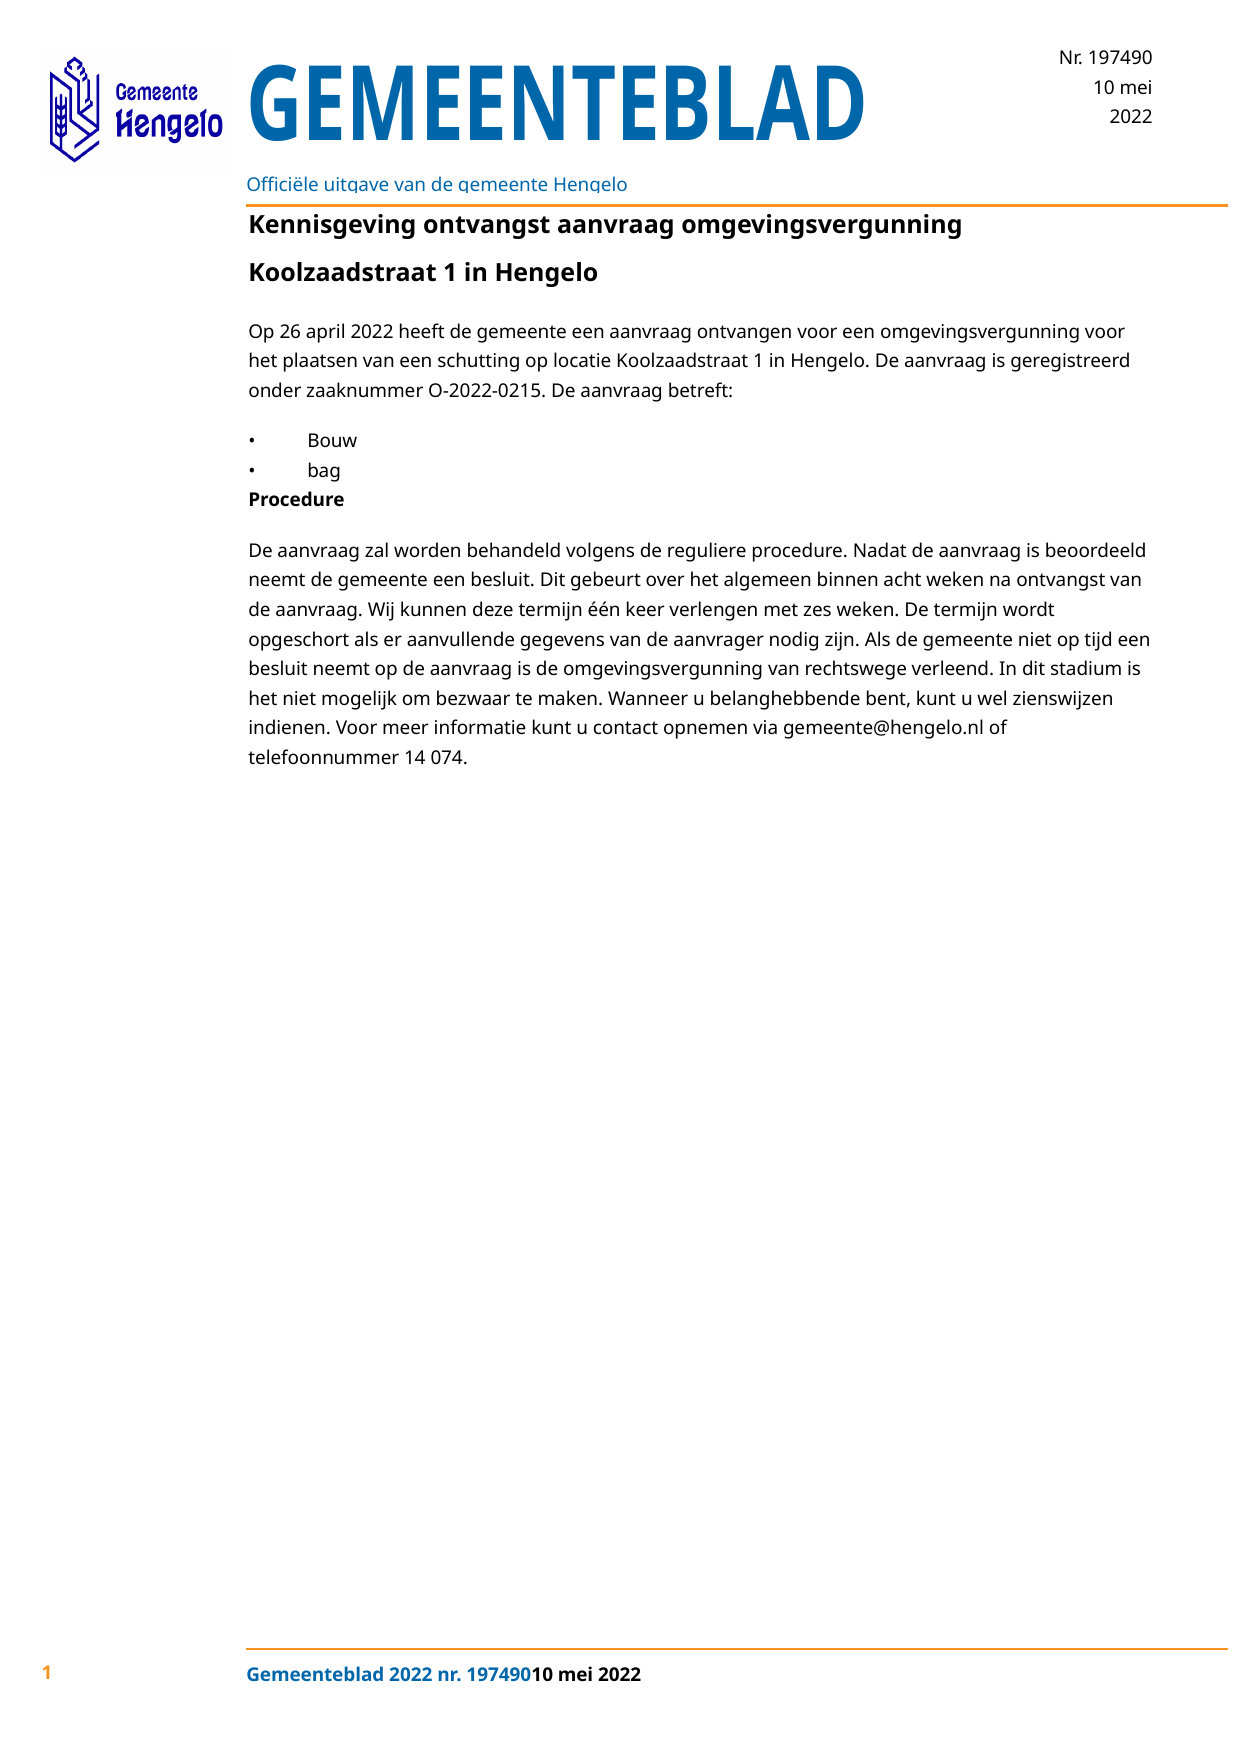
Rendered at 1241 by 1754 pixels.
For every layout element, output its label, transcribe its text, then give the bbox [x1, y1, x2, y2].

picture [41, 47, 231, 172]
text Procedure [248, 487, 1152, 512]
text De aanvraag zal worden behandeld volgens de reguliere procedure. Nadat de aanvraag is beoordeeld neemt de gemeente een besluit. Dit gebeurt over het algemeen binnen acht weken na ontvangst van de aanvraag. Wij kunnen deze termijn één keer verlengen met zes weken. De termijn wordt opgeschort als er aanvullende gegevens van de aanvrager nodig zijn. Als de gemeente niet op tijd een besluit neemt op de aanvraag is de omgevingsvergunning van rechtswege verleend. In dit stadium is het niet mogelijk om bezwaar te maken. Wanneer u belanghebbende bent, kunt u wel zienswijzen indienen. Voor meer informatie kunt u contact opnemen via gemeente@hengelo.nl of telefoonnummer 14 074. [248, 537, 1152, 770]
list bag [248, 457, 1152, 483]
text Kennisgeving ontvangst aanvraag omgevingsvergunning Koolzaadstraat 1 in Hengelo [248, 207, 1152, 288]
list Bouw [248, 427, 1152, 453]
text Op 26 april 2022 heeft de gemeente een aanvraag ontvangen voor een omgevingsvergunning voor het plaatsen van een schutting op locatie Koolzaadstraat 1 in Hengelo. De aanvraag is geregistreerd onder zaaknummer O-2022-0215. De aanvraag betreft: [248, 318, 1152, 403]
